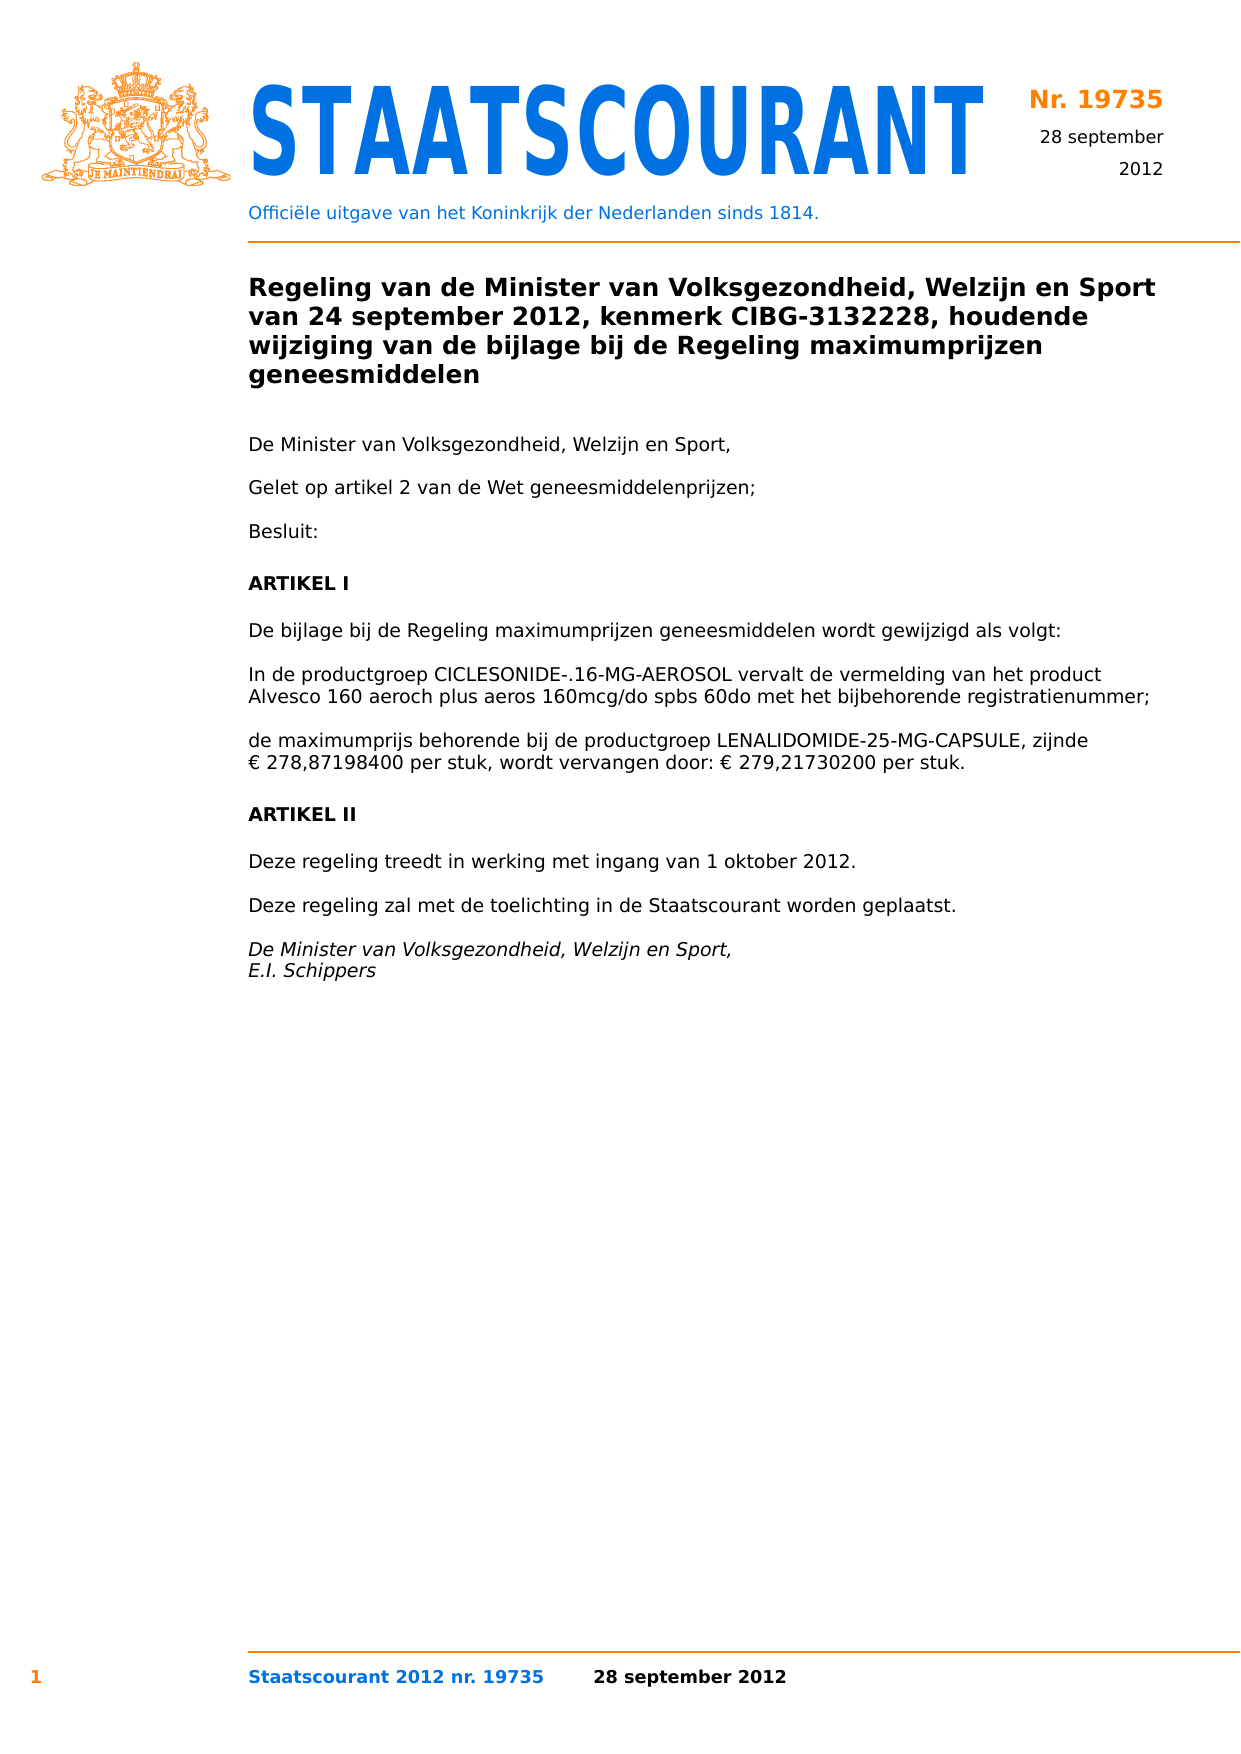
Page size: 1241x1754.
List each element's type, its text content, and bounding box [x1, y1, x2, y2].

table_header Nr. 19735 [998, 62, 1240, 121]
table_cell 2012 [998, 153, 1240, 203]
text Gelet op artikel 2 van de Wet geneesmiddelenprijzen; [248, 477, 1163, 499]
subtitle Regeling van de Minister van Volksgezondheid, Welzijn en Sport van 24 september 2012, kenmerk CIBG-3132228, houdende wijziging van de bijlage bij de Regeling maximumprijzen geneesmiddelen [248, 273, 1163, 390]
table_cell Officiële uitgave van het Koninkrijk der Nederlanden sinds 1814. [248, 203, 1240, 241]
table_header STAATSCOURANT [248, 62, 998, 203]
subtitle ARTIKEL II [248, 804, 1163, 826]
subtitle ARTIKEL I [248, 573, 1163, 595]
text Deze regeling treedt in werking met ingang van 1 oktober 2012. [248, 851, 1163, 873]
table_cell 28 september [998, 121, 1240, 153]
table_header [25, 62, 248, 241]
text de maximumprijs behorende bij de productgroep LENALIDOMIDE-25-MG-CAPSULE, zijnde € 278,87198400 per stuk, wordt vervangen door: € 279,21730200 per stuk. [248, 730, 1163, 774]
text Besluit: [248, 521, 1163, 543]
text De Minister van Volksgezondheid, Welzijn en Sport, [248, 433, 1163, 455]
picture [41, 62, 231, 186]
text De bijlage bij de Regeling maximumprijzen geneesmiddelen wordt gewijzigd als volgt: [248, 620, 1163, 642]
text In de productgroep CICLESONIDE-.16-MG-AEROSOL vervalt de vermelding van het product Alvesco 160 aeroch plus aeros 160mcg/do spbs 60do met het bijbehorende registratienummer; [248, 664, 1163, 708]
text De Minister van Volksgezondheid, Welzijn en Sport, E.I. Schippers [248, 938, 1163, 982]
text Deze regeling zal met de toelichting in de Staatscourant worden geplaatst. [248, 894, 1163, 917]
